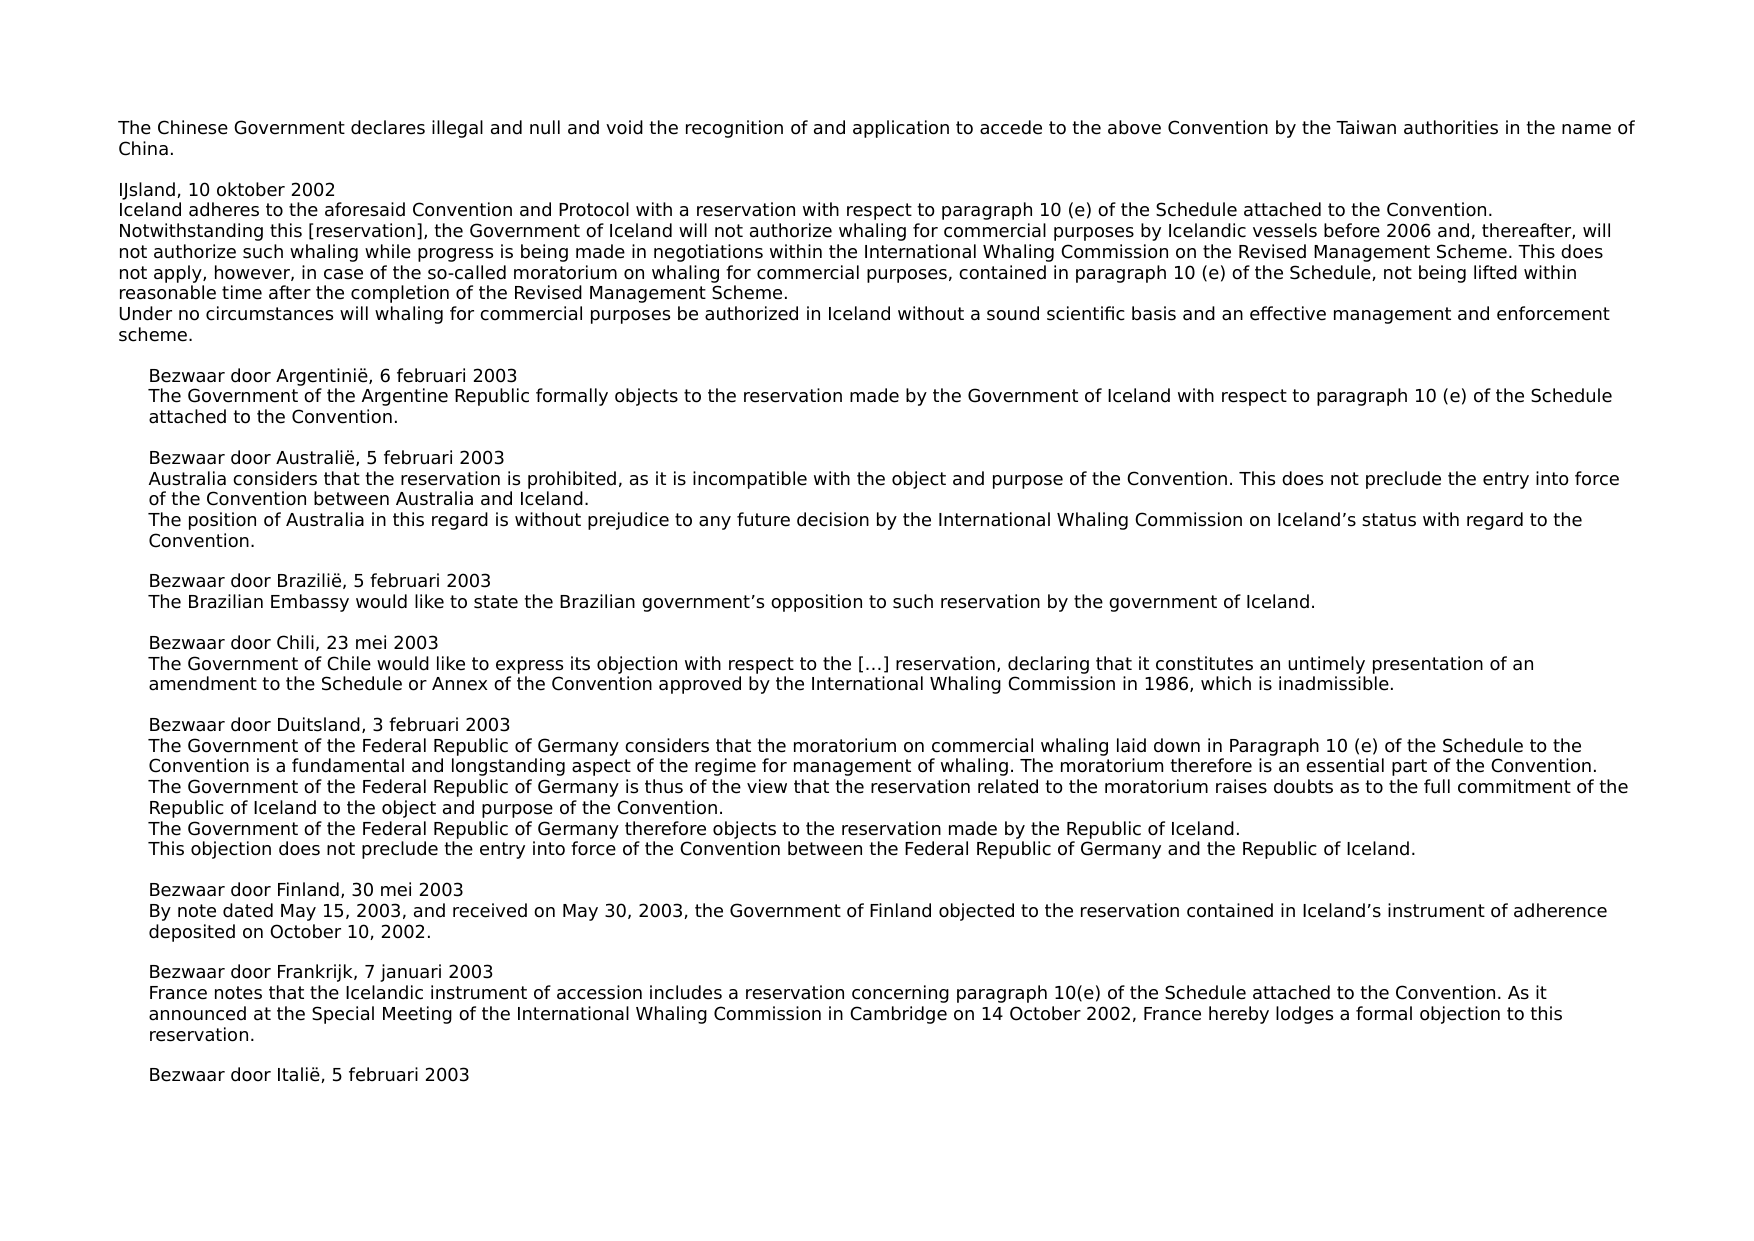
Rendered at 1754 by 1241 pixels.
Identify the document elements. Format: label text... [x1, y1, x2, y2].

text Bezwaar door Australië, 5 februari 2003 [148, 448, 1636, 468]
text France notes that the Icelandic instrument of accession includes a reservation concerning paragraph 10(e) of the Schedule attached to the Convention. As it announced at the Special Meeting of the International Whaling Commission in Cambridge on 14 October 2002, France hereby lodges a formal objection to this reservation. [148, 983, 1636, 1045]
text Under no circumstances will whaling for commercial purposes be authorized in Iceland without a sound scientific basis and an effective management and enforcement scheme. [118, 304, 1636, 345]
text The Government of the Federal Republic of Germany is thus of the view that the reservation related to the moratorium raises doubts as to the full commitment of the Republic of Iceland to the object and purpose of the Convention. [148, 777, 1636, 818]
text Bezwaar door Chili, 23 mei 2003 [148, 633, 1636, 653]
text Bezwaar door Italië, 5 februari 2003 [148, 1065, 1636, 1086]
text This objection does not preclude the entry into force of the Convention between the Federal Republic of Germany and the Republic of Iceland. [148, 839, 1636, 860]
text Australia considers that the reservation is prohibited, as it is incompatible with the object and purpose of the Convention. This does not preclude the entry into force of the Convention between Australia and Iceland. [148, 468, 1636, 510]
text By note dated May 15, 2003, and received on May 30, 2003, the Government of Finland objected to the reservation contained in Iceland’s instrument of adherence deposited on October 10, 2002. [148, 901, 1636, 942]
text IJsland, 10 oktober 2002 [118, 179, 1636, 200]
text The Brazilian Embassy would like to state the Brazilian government’s opposition to such reservation by the government of Iceland. [148, 592, 1636, 613]
text Bezwaar door Duitsland, 3 februari 2003 [148, 715, 1636, 736]
text The Chinese Government declares illegal and null and void the recognition of and application to accede to the above Convention by the Taiwan authorities in the name of China. [118, 118, 1636, 159]
text Bezwaar door Argentinië, 6 februari 2003 [148, 365, 1636, 386]
text Bezwaar door Finland, 30 mei 2003 [148, 880, 1636, 901]
text Notwithstanding this [reservation], the Government of Iceland will not authorize whaling for commercial purposes by Icelandic vessels before 2006 and, thereafter, will not authorize such whaling while progress is being made in negotiations within the International Whaling Commission on the Revised Management Scheme. This does not apply, however, in case of the so-called moratorium on whaling for commercial purposes, contained in paragraph 10 (e) of the Schedule, not being lifted within reasonable time after the completion of the Revised Management Scheme. [118, 221, 1636, 304]
text Iceland adheres to the aforesaid Convention and Protocol with a reservation with respect to paragraph 10 (e) of the Schedule attached to the Convention. [118, 200, 1636, 221]
text The Government of Chile would like to express its objection with respect to the […] reservation, declaring that it constitutes an untimely presentation of an amendment to the Schedule or Annex of the Convention approved by the International Whaling Commission in 1986, which is inadmissible. [148, 653, 1636, 695]
text The Government of the Federal Republic of Germany therefore objects to the reservation made by the Republic of Iceland. [148, 818, 1636, 839]
text The Government of the Federal Republic of Germany considers that the moratorium on commercial whaling laid down in Paragraph 10 (e) of the Schedule to the Convention is a fundamental and longstanding aspect of the regime for management of whaling. The moratorium therefore is an essential part of the Convention. [148, 736, 1636, 777]
text Bezwaar door Brazilië, 5 februari 2003 [148, 571, 1636, 592]
text The Government of the Argentine Republic formally objects to the reservation made by the Government of Iceland with respect to paragraph 10 (e) of the Schedule attached to the Convention. [148, 386, 1636, 428]
text The position of Australia in this regard is without prejudice to any future decision by the International Whaling Commission on Iceland’s status with regard to the Convention. [148, 510, 1636, 551]
text Bezwaar door Frankrijk, 7 januari 2003 [148, 962, 1636, 983]
